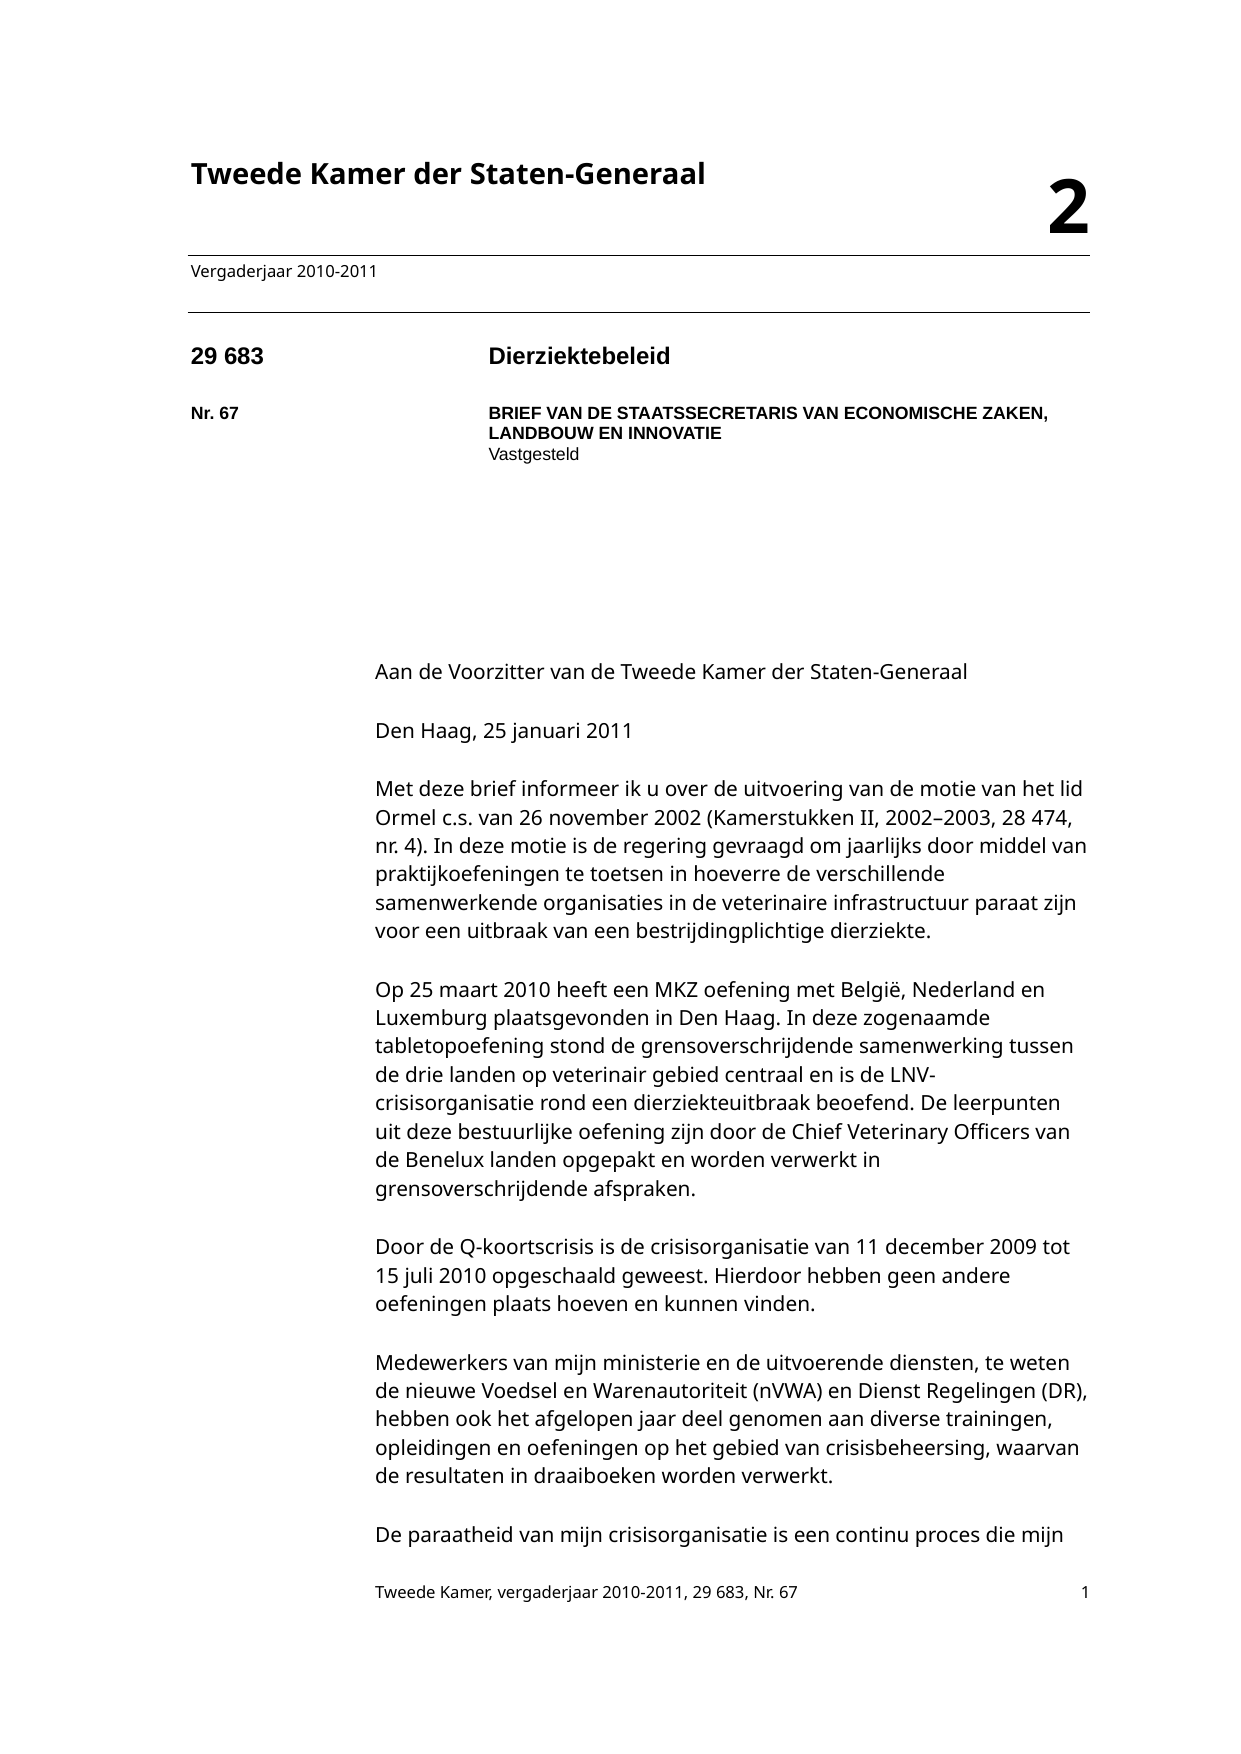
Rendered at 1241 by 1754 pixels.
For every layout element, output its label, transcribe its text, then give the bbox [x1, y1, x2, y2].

text Door de Q-koortscrisis is de crisisorganisatie van 11 december 2009 tot 15 juli 2010 opgeschaald geweest. Hierdoor hebben geen andere oefeningen plaats hoeven en kunnen vinden. [375, 1232, 1090, 1318]
text Op 25 maart 2010 heeft een MKZ oefening met België, Nederland en Luxemburg plaatsgevonden in Den Haag. In deze zogenaamde tabletopoefening stond de grensoverschrijdende samenwerking tussen de drie landen op veterinair gebied centraal en is de LNV-crisisorganisatie rond een dierziekteuitbraak beoefend. De leerpunten uit deze bestuurlijke oefening zijn door de Chief Veterinary Officers van de Benelux landen opgepakt en worden verwerkt in grensoverschrijdende afspraken. [375, 975, 1090, 1202]
text Medewerkers van mijn ministerie en de uitvoerende diensten, te weten de nieuwe Voedsel en Warenautoriteit (nVWA) en Dienst Regelingen (DR), hebben ook het afgelopen jaar deel genomen aan diverse trainingen, opleidingen en oefeningen op het gebied van crisisbeheersing, waarvan de resultaten in draaiboeken worden verwerkt. [375, 1348, 1090, 1490]
table_cell [188, 313, 485, 339]
text Aan de Voorzitter van de Tweede Kamer der Staten-Generaal [375, 657, 1090, 686]
table_cell BRIEF VAN DE STAATSSECRETARIS VAN ECONOMISCHE ZAKEN, LANDBOUW EN INNOVATIE Vastgesteld [485, 399, 1090, 539]
table_cell [485, 313, 1090, 339]
table_cell Nr. 67 [188, 399, 485, 539]
text De paraatheid van mijn crisisorganisatie is een continu proces die mijn [375, 1520, 1090, 1548]
table_header 2 [910, 150, 1090, 255]
table_cell Dierziektebeleid [485, 339, 1090, 399]
text Den Haag, 25 januari 2011 [375, 716, 1090, 744]
table_cell [485, 256, 1090, 312]
text Met deze brief informeer ik u over de uitvoering van de motie van het lid Ormel c.s. van 26 november 2002 (Kamerstukken II, 2002–2003, 28 474, nr. 4). In deze motie is de regering gevraagd om jaarlijks door middel van praktijkoefeningen te toetsen in hoeverre de verschillende samenwerkende organisaties in de veterinaire infrastructuur paraat zijn voor een uitbraak van een bestrijdingplichtige dierziekte. [375, 774, 1090, 945]
table_header Tweede Kamer der Staten-Generaal [188, 150, 909, 255]
table_cell 29 683 [188, 339, 485, 399]
table_cell Vergaderjaar 2010-2011 [188, 256, 485, 312]
